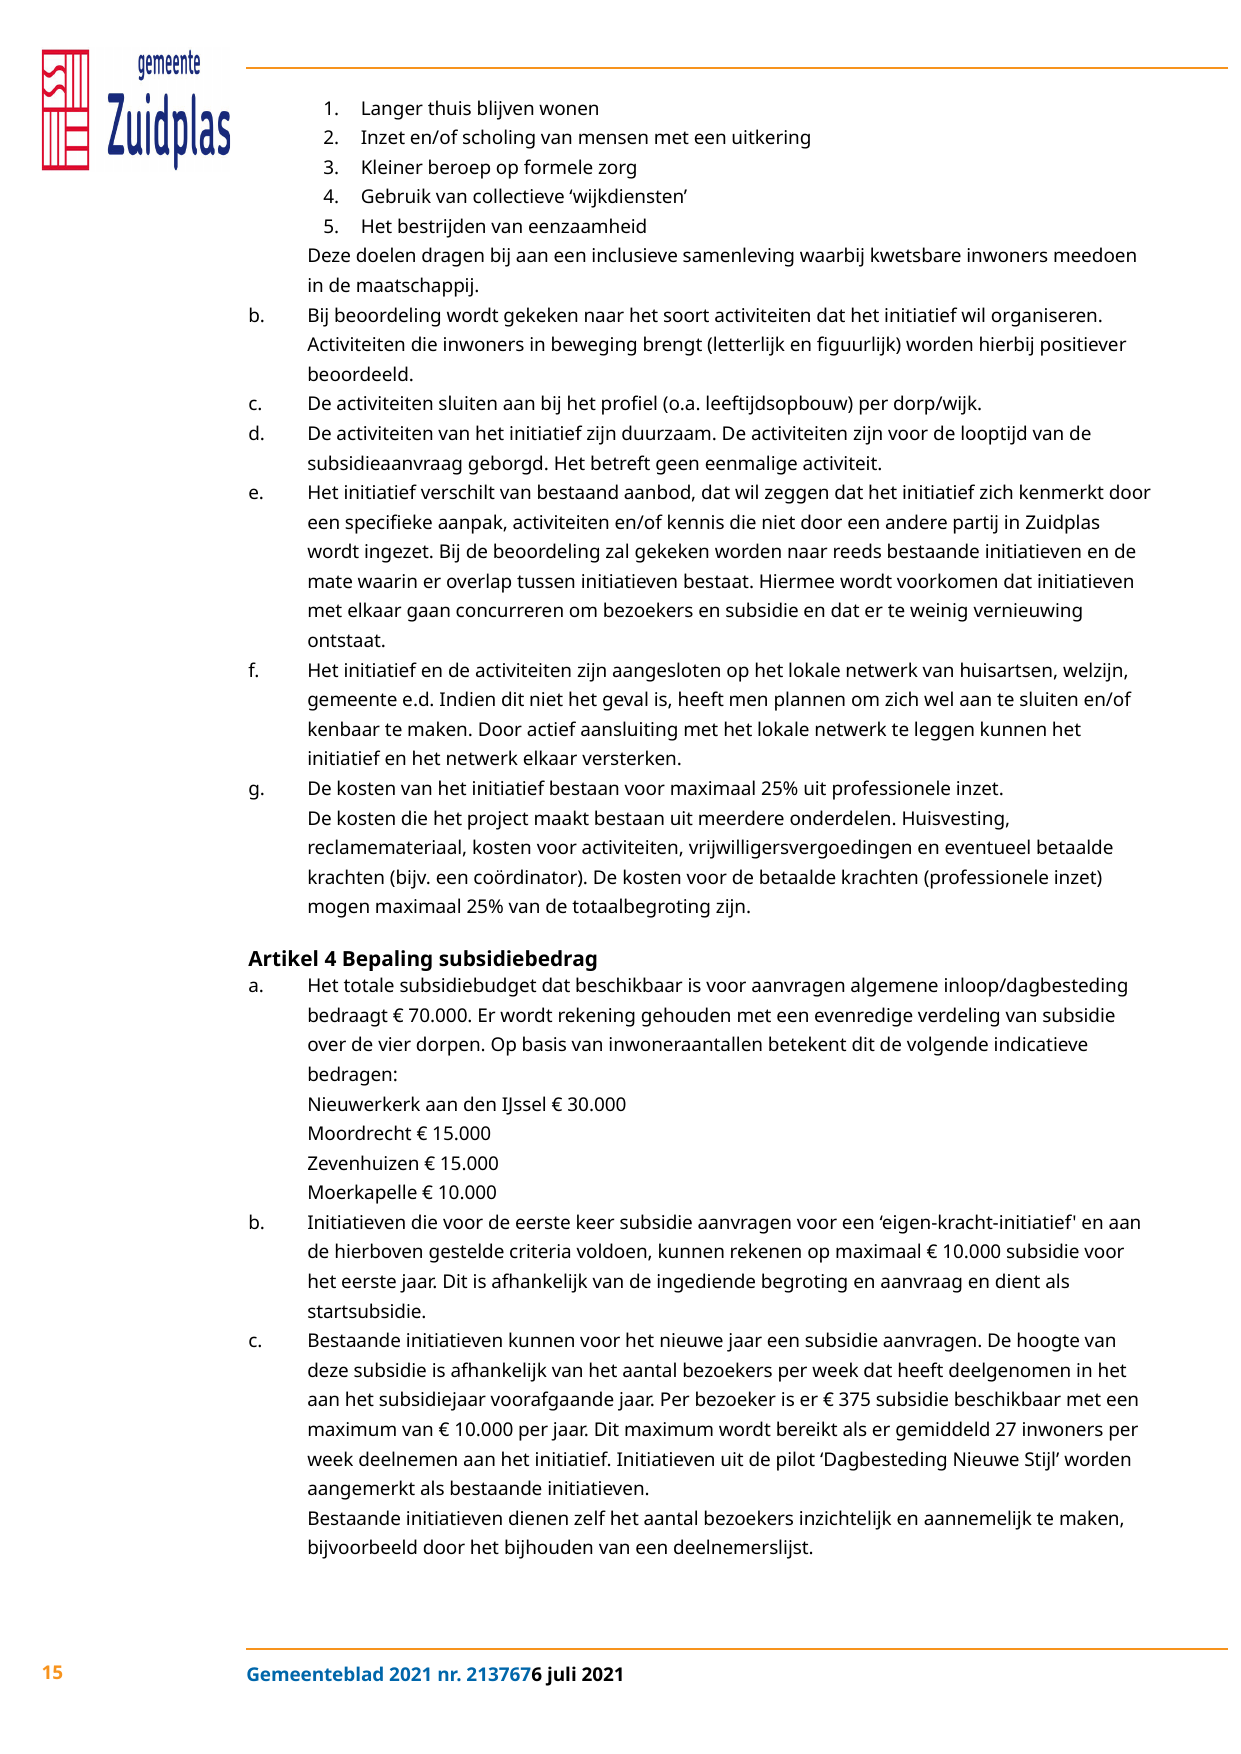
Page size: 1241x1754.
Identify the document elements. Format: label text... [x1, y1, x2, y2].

list De kosten die het project maakt bestaan uit meerdere onderdelen. Huisvesting, reclamemateriaal, kosten voor activiteiten, vrijwilligersvergoedingen en eventueel betaalde krachten (bijv. een coördinator). De kosten voor de betaalde krachten (professionele inzet) mogen maximaal 25% van de totaalbegroting zijn. [248, 805, 1152, 919]
list Zevenhuizen € 15.000 [248, 1150, 1152, 1176]
list Het bestrijden van eenzaamheid [323, 213, 1152, 239]
list De activiteiten van het initiatief zijn duurzaam. De activiteiten zijn voor de looptijd van de subsidieaanvraag geborgd. Het betreft geen eenmalige activiteit. [248, 420, 1152, 476]
picture [41, 47, 231, 172]
list Het initiatief en de activiteiten zijn aangesloten op het lokale netwerk van huisartsen, welzijn, gemeente e.d. Indien dit niet het geval is, heeft men plannen om zich wel aan te sluiten en/of kenbaar te maken. Door actief aansluiting met het lokale netwerk te leggen kunnen het initiatief en het netwerk elkaar versterken. [248, 657, 1152, 771]
list Moordrecht € 15.000 [248, 1120, 1152, 1146]
text Artikel 4 Bepaling subsidiebedrag [248, 944, 1152, 972]
list De activiteiten sluiten aan bij het profiel (o.a. leeftijdsopbouw) per dorp/wijk. [248, 391, 1152, 416]
list Inzet en/of scholing van mensen met een uitkering [323, 124, 1152, 150]
list Kleiner beroep op formele zorg [323, 154, 1152, 180]
list Bij beoordeling wordt gekeken naar het soort activiteiten dat het initiatief wil organiseren. Activiteiten die inwoners in beweging brengt (letterlijk en figuurlijk) worden hierbij positiever beoordeeld. [248, 302, 1152, 387]
list Bestaande initiatieven kunnen voor het nieuwe jaar een subsidie aanvragen. De hoogte van deze subsidie is afhankelijk van het aantal bezoekers per week dat heeft deelgenomen in het aan het subsidiejaar voorafgaande jaar. Per bezoeker is er € 375 subsidie beschikbaar met een maximum van € 10.000 per jaar. Dit maximum wordt bereikt als er gemiddeld 27 inwoners per week deelnemen aan het initiatief. Initiatieven uit de pilot ‘Dagbesteding Nieuwe Stijl’ worden aangemerkt als bestaande initiatieven. [248, 1327, 1152, 1501]
list Het initiatief verschilt van bestaand aanbod, dat wil zeggen dat het initiatief zich kenmerkt door een specifieke aanpak, activiteiten en/of kennis die niet door een andere partij in Zuidplas wordt ingezet. Bij de beoordeling zal gekeken worden naar reeds bestaande initiatieven en de mate waarin er overlap tussen initiatieven bestaat. Hiermee wordt voorkomen dat initiatieven met elkaar gaan concurreren om bezoekers en subsidie en dat er te weinig vernieuwing ontstaat. [248, 479, 1152, 653]
list Deze doelen dragen bij aan een inclusieve samenleving waarbij kwetsbare inwoners meedoen in de maatschappij. [248, 243, 1152, 298]
list Bestaande initiatieven dienen zelf het aantal bezoekers inzichtelijk en aannemelijk te maken, bijvoorbeeld door het bijhouden van een deelnemerslijst. [248, 1505, 1152, 1560]
list Nieuwerkerk aan den IJssel € 30.000 [248, 1091, 1152, 1116]
list Langer thuis blijven wonen [323, 95, 1152, 121]
list Gebruik van collectieve ‘wijkdiensten’ [323, 183, 1152, 209]
list Initiatieven die voor de eerste keer subsidie aanvragen voor een ‘eigen-kracht-initiatief' en aan de hierboven gestelde criteria voldoen, kunnen rekenen op maximaal € 10.000 subsidie voor het eerste jaar. Dit is afhankelijk van de ingediende begroting en aanvraag en dient als startsubsidie. [248, 1209, 1152, 1323]
list Moerkapelle € 10.000 [248, 1179, 1152, 1205]
list Het totale subsidiebudget dat beschikbaar is voor aanvragen algemene inloop/dagbesteding bedraagt € 70.000. Er wordt rekening gehouden met een evenredige verdeling van subsidie over de vier dorpen. Op basis van inwoneraantallen betekent dit de volgende indicatieve bedragen: [248, 972, 1152, 1087]
list De kosten van het initiatief bestaan voor maximaal 25% uit professionele inzet. [248, 775, 1152, 801]
